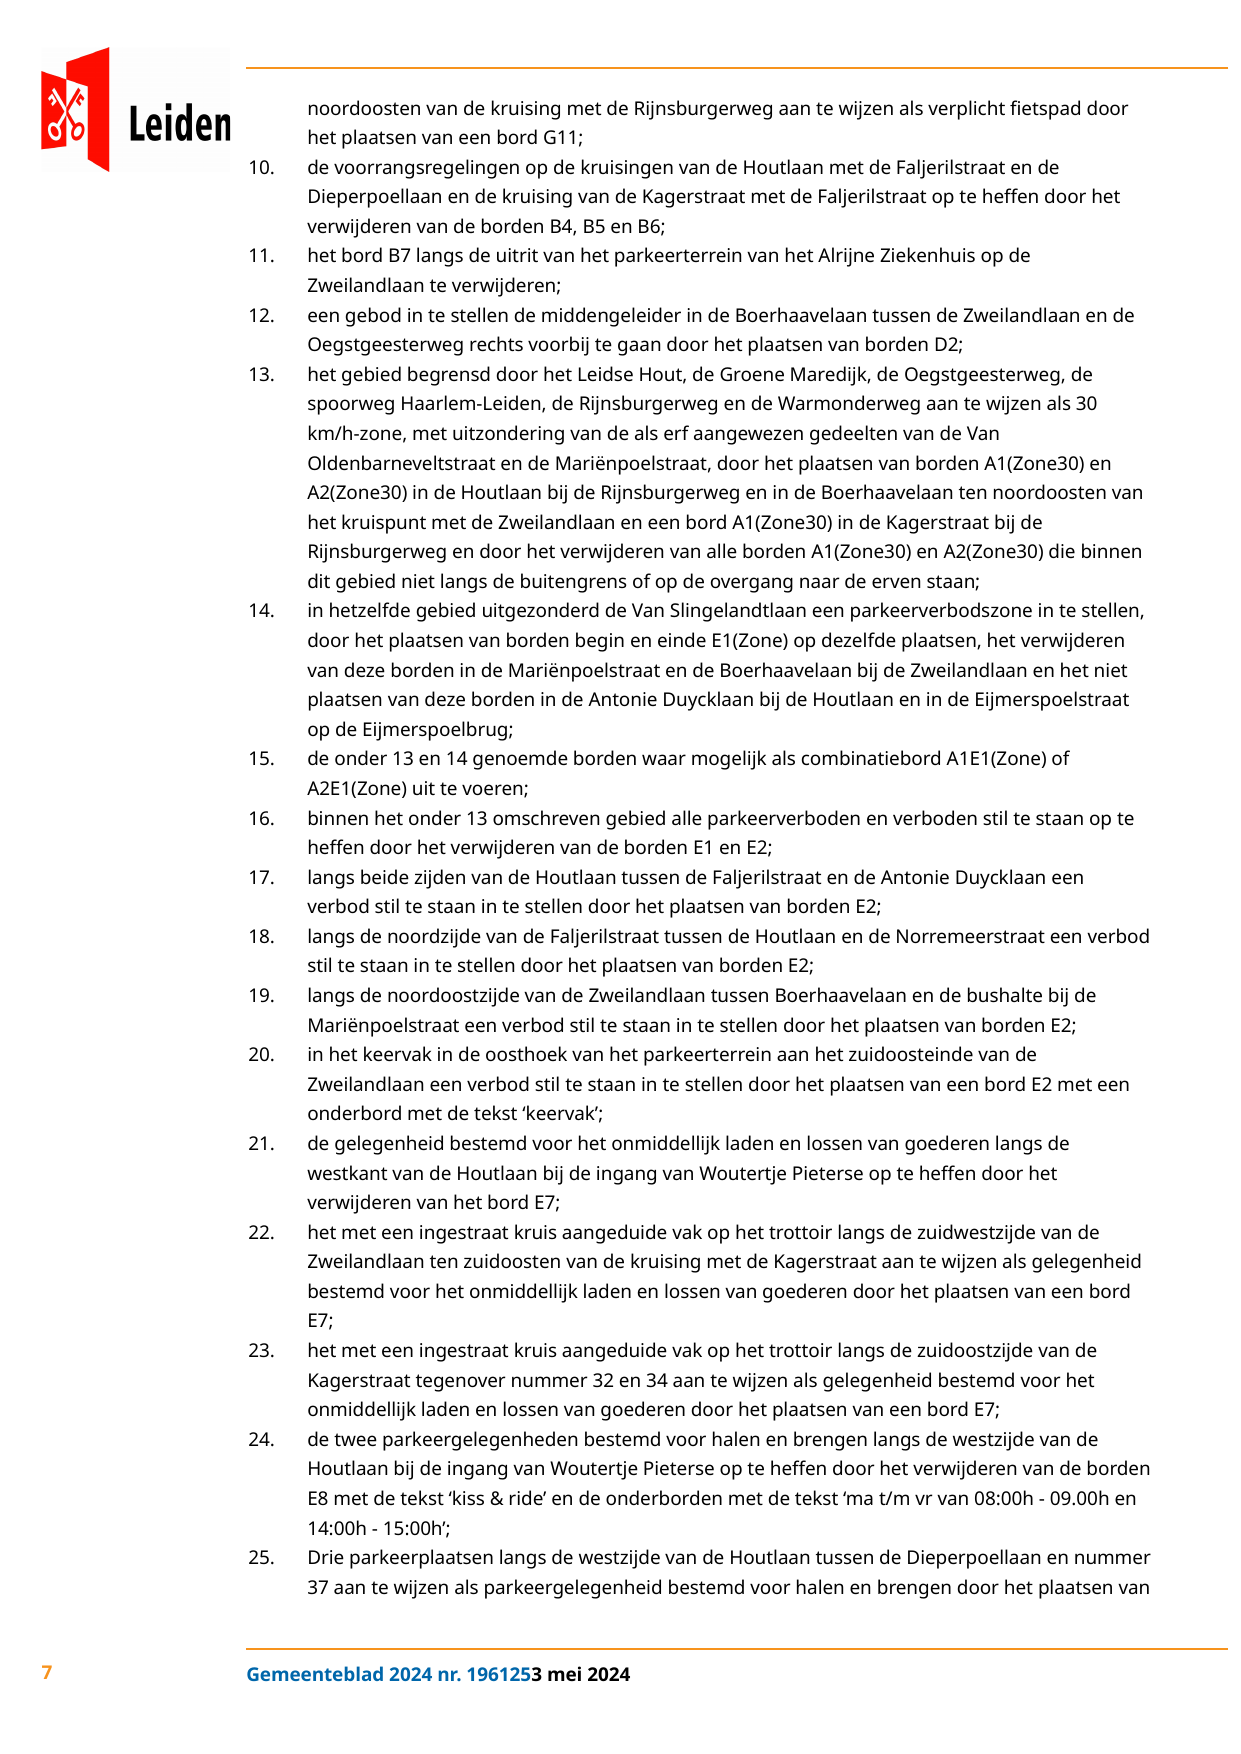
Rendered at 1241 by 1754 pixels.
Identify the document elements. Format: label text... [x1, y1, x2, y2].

list binnen het onder 13 omschreven gebied alle parkeerverboden en verboden stil te staan op te heffen door het verwijderen van de borden E1 en E2; [248, 805, 1152, 860]
list langs beide zijden van de Houtlaan tussen de Faljerilstraat en de Antonie Duycklaan een verbod stil te staan in te stellen door het plaatsen van borden E2; [248, 864, 1152, 919]
list in hetzelfde gebied uitgezonderd de Van Slingelandtlaan een parkeerverbodszone in te stellen, door het plaatsen van borden begin en einde E1(Zone) op dezelfde plaatsen, het verwijderen van deze borden in de Mariënpoelstraat en de Boerhaavelaan bij de Zweilandlaan en het niet plaatsen van deze borden in de Antonie Duycklaan bij de Houtlaan en in de Eijmerspoelstraat op de Eijmerspoelbrug; [248, 598, 1152, 742]
list het met een ingestraat kruis aangeduide vak op het trottoir langs de zuidoostzijde van de Kagerstraat tegenover nummer 32 en 34 aan te wijzen als gelegenheid bestemd voor het onmiddellijk laden en lossen van goederen door het plaatsen van een bord E7; [248, 1337, 1152, 1422]
list het gebied begrensd door het Leidse Hout, de Groene Maredijk, de Oegstgeesterweg, de spoorweg Haarlem-Leiden, de Rijnsburgerweg en de Warmonderweg aan te wijzen als 30 km/h-zone, met uitzondering van de als erf aangewezen gedeelten van de Van Oldenbarneveltstraat en de Mariënpoelstraat, door het plaatsen van borden A1(Zone30) en A2(Zone30) in de Houtlaan bij de Rijnsburgerweg en in de Boerhaavelaan ten noordoosten van het kruispunt met de Zweilandlaan en een bord A1(Zone30) in de Kagerstraat bij de Rijnsburgerweg en door het verwijderen van alle borden A1(Zone30) en A2(Zone30) die binnen dit gebied niet langs de buitengrens of op de overgang naar de erven staan; [248, 361, 1152, 594]
list in het keervak in de oosthoek van het parkeerterrein aan het zuidoosteinde van de Zweilandlaan een verbod stil te staan in te stellen door het plaatsen van een bord E2 met een onderbord met de tekst ‘keervak’; [248, 1041, 1152, 1126]
list de twee parkeergelegenheden bestemd voor halen en brengen langs de westzijde van de Houtlaan bij de ingang van Woutertje Pieterse op te heffen door het verwijderen van de borden E8 met de tekst ‘kiss & ride’ en de onderborden met de tekst ‘ma t/m vr van 08:00h - 09.00h en 14:00h - 15:00h’; [248, 1426, 1152, 1541]
list langs de noordoostzijde van de Zweilandlaan tussen Boerhaavelaan en de bushalte bij de Mariënpoelstraat een verbod stil te staan in te stellen door het plaatsen van borden E2; [248, 982, 1152, 1038]
list het met een ingestraat kruis aangeduide vak op het trottoir langs de zuidwestzijde van de Zweilandlaan ten zuidoosten van de kruising met de Kagerstraat aan te wijzen als gelegenheid bestemd voor het onmiddellijk laden en lossen van goederen door het plaatsen van een bord E7; [248, 1219, 1152, 1333]
list langs de noordzijde van de Faljerilstraat tussen de Houtlaan en de Norremeerstraat een verbod stil te staan in te stellen door het plaatsen van borden E2; [248, 923, 1152, 978]
list noordoosten van de kruising met de Rijnsburgerweg aan te wijzen als verplicht fietspad door het plaatsen van een bord G11; [248, 95, 1152, 150]
list de onder 13 en 14 genoemde borden waar mogelijk als combinatiebord A1E1(Zone) of A2E1(Zone) uit te voeren; [248, 746, 1152, 801]
list de voorrangsregelingen op de kruisingen van de Houtlaan met de Faljerilstraat en de Dieperpoellaan en de kruising van de Kagerstraat met de Faljerilstraat op te heffen door het verwijderen van de borden B4, B5 en B6; [248, 154, 1152, 239]
picture [41, 47, 231, 172]
list Drie parkeerplaatsen langs de westzijde van de Houtlaan tussen de Dieperpoellaan en nummer 37 aan te wijzen als parkeergelegenheid bestemd voor halen en brengen door het plaatsen van [248, 1544, 1152, 1600]
list de gelegenheid bestemd voor het onmiddellijk laden en lossen van goederen langs de westkant van de Houtlaan bij de ingang van Woutertje Pieterse op te heffen door het verwijderen van het bord E7; [248, 1130, 1152, 1215]
list een gebod in te stellen de middengeleider in de Boerhaavelaan tussen de Zweilandlaan en de Oegstgeesterweg rechts voorbij te gaan door het plaatsen van borden D2; [248, 302, 1152, 357]
list het bord B7 langs de uitrit van het parkeerterrein van het Alrijne Ziekenhuis op de Zweilandlaan te verwijderen; [248, 243, 1152, 298]
